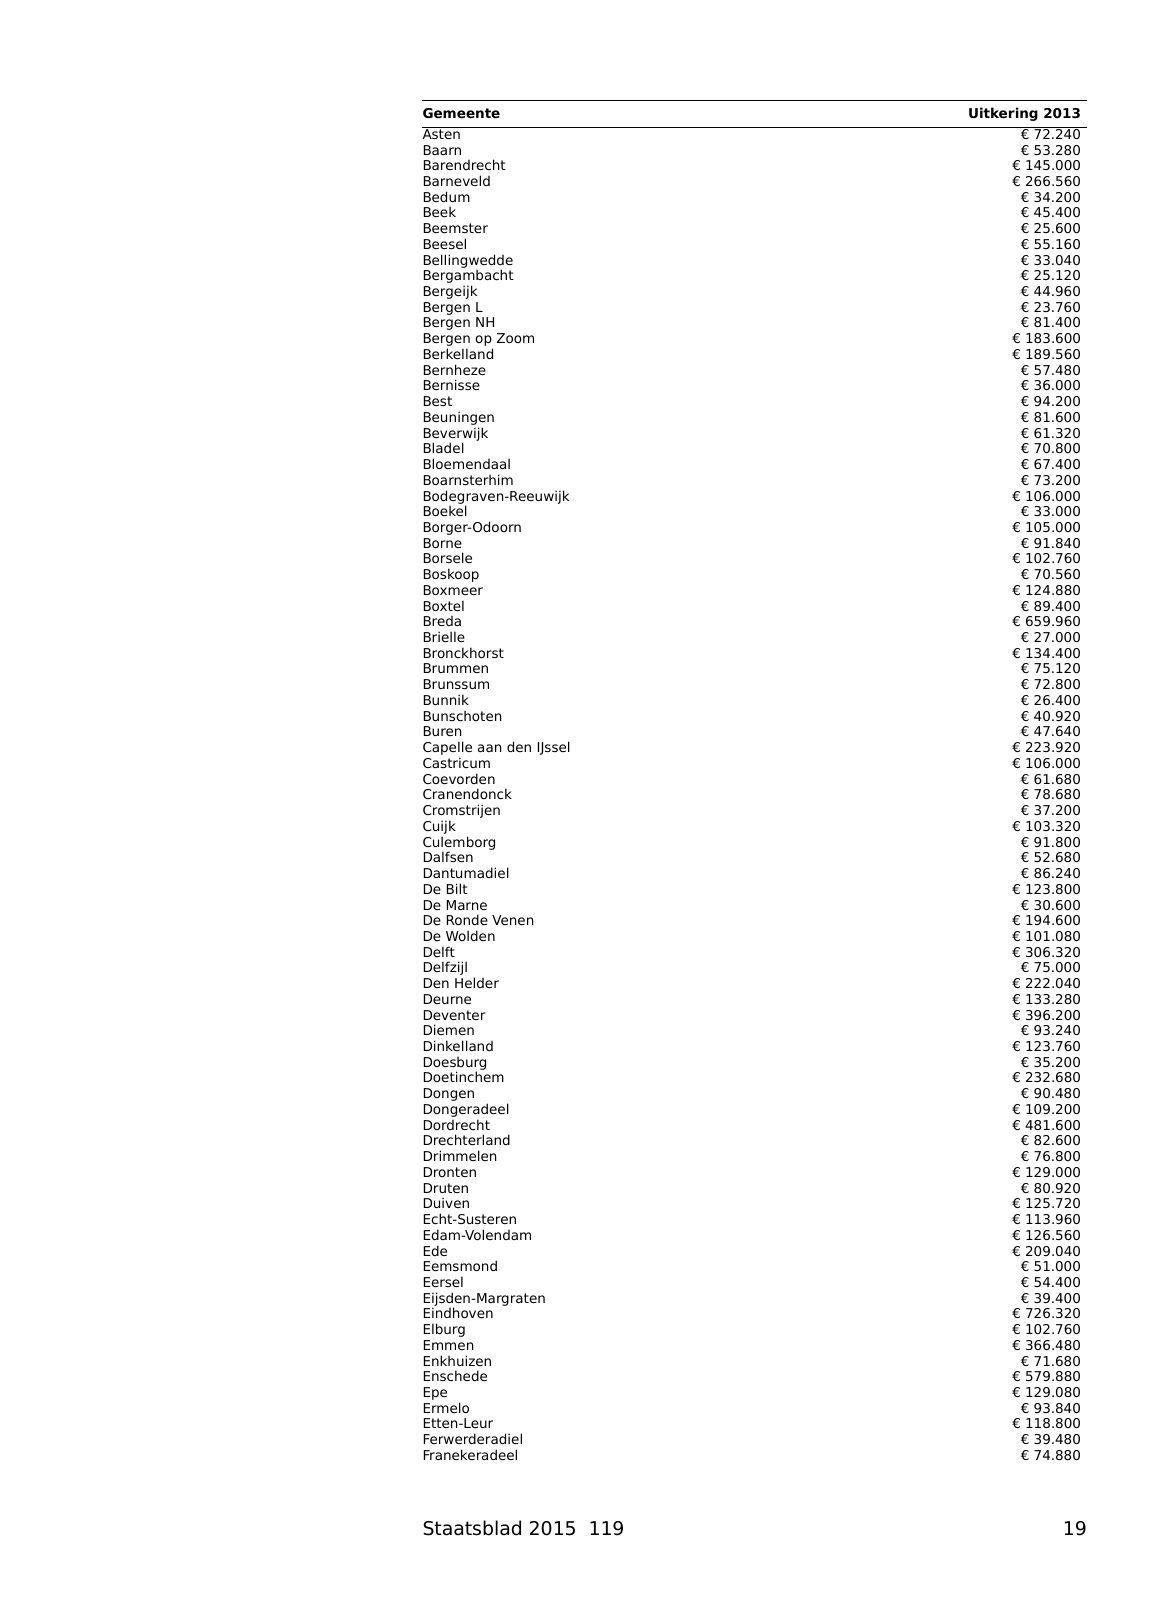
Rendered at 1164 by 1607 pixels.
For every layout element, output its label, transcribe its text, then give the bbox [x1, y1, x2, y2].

table_cell € 35.200 [819, 1055, 1087, 1070]
table_cell Dongen [422, 1086, 819, 1102]
table_cell € 57.480 [819, 363, 1087, 378]
table_cell Beek [422, 205, 819, 221]
table_cell € 30.600 [819, 897, 1087, 913]
table_cell € 82.600 [819, 1133, 1087, 1149]
table_cell € 45.400 [819, 205, 1087, 221]
table_cell Boxtel [422, 599, 819, 614]
table_cell € 51.000 [819, 1259, 1087, 1275]
table_cell € 33.040 [819, 253, 1087, 268]
table_cell Buren [422, 724, 819, 740]
table_cell € 34.200 [819, 190, 1087, 205]
table_cell € 126.560 [819, 1228, 1087, 1243]
table_cell € 25.120 [819, 268, 1087, 284]
table_cell € 23.760 [819, 300, 1087, 315]
table_cell Dantumadiel [422, 866, 819, 882]
table_cell € 91.840 [819, 536, 1087, 551]
table_cell € 106.000 [819, 488, 1087, 504]
table_cell Dordrecht [422, 1118, 819, 1133]
table_cell € 123.800 [819, 882, 1087, 897]
table_cell Etten-Leur [422, 1416, 819, 1432]
table_cell Franekeradeel [422, 1448, 819, 1463]
table_cell Bladel [422, 441, 819, 457]
table_cell Drimmelen [422, 1149, 819, 1165]
table_cell € 145.000 [819, 158, 1087, 174]
table_cell Edam-Volendam [422, 1228, 819, 1243]
table_cell € 91.800 [819, 834, 1087, 850]
table_cell Beuningen [422, 410, 819, 425]
table_cell Brunssum [422, 677, 819, 693]
table_cell Drechterland [422, 1133, 819, 1149]
table_cell € 40.920 [819, 709, 1087, 724]
table_cell Duiven [422, 1196, 819, 1212]
table_cell € 86.240 [819, 866, 1087, 882]
table_cell € 726.320 [819, 1306, 1087, 1322]
table_cell Bellingwedde [422, 253, 819, 268]
table_cell Bernisse [422, 378, 819, 394]
table_cell € 33.000 [819, 504, 1087, 520]
table_cell Dalfsen [422, 850, 819, 866]
table_cell € 396.200 [819, 1008, 1087, 1023]
table_cell Bergen op Zoom [422, 331, 819, 347]
table_cell € 93.240 [819, 1023, 1087, 1039]
table_cell € 481.600 [819, 1118, 1087, 1133]
table_cell Beesel [422, 237, 819, 252]
table_cell € 102.760 [819, 551, 1087, 567]
table_cell Boskoop [422, 567, 819, 583]
table_cell Brummen [422, 661, 819, 677]
table_cell € 113.960 [819, 1212, 1087, 1228]
table_cell € 47.640 [819, 724, 1087, 740]
table_cell € 102.760 [819, 1322, 1087, 1338]
table_cell Brielle [422, 630, 819, 646]
table_cell Dongeradeel [422, 1102, 819, 1117]
table_cell € 55.160 [819, 237, 1087, 252]
table_cell Berkelland [422, 347, 819, 362]
table_cell Baarn [422, 142, 819, 158]
table_cell € 93.840 [819, 1401, 1087, 1416]
table_cell Borsele [422, 551, 819, 567]
table_cell Borne [422, 536, 819, 551]
table_cell Boarnsterhim [422, 473, 819, 488]
table_cell Druten [422, 1180, 819, 1196]
table_cell Emmen [422, 1338, 819, 1353]
table_cell Ferwerderadiel [422, 1432, 819, 1448]
table_cell € 366.480 [819, 1338, 1087, 1353]
table_cell € 103.320 [819, 819, 1087, 834]
table_cell € 54.400 [819, 1275, 1087, 1291]
table_cell € 579.880 [819, 1369, 1087, 1385]
table_cell € 183.600 [819, 331, 1087, 347]
table_cell Den Helder [422, 976, 819, 992]
table_cell € 118.800 [819, 1416, 1087, 1432]
table_cell Cuijk [422, 819, 819, 834]
table_cell Beverwijk [422, 425, 819, 441]
table_cell Dronten [422, 1165, 819, 1180]
table_cell Beemster [422, 221, 819, 237]
table_cell € 129.000 [819, 1165, 1087, 1180]
table_cell Elburg [422, 1322, 819, 1338]
table_cell € 105.000 [819, 520, 1087, 536]
table_cell Asten [422, 128, 819, 142]
table_cell Boekel [422, 504, 819, 520]
table_cell Bunnik [422, 693, 819, 708]
table_cell € 125.720 [819, 1196, 1087, 1212]
table_cell € 78.680 [819, 787, 1087, 803]
table_cell € 53.280 [819, 142, 1087, 158]
table_cell Ermelo [422, 1401, 819, 1416]
table_cell Bedum [422, 190, 819, 205]
table_cell Bergambacht [422, 268, 819, 284]
table_cell Cromstrijen [422, 803, 819, 819]
table_header Uitkering 2013 [819, 101, 1087, 127]
table_cell € 89.400 [819, 599, 1087, 614]
table_cell € 194.600 [819, 913, 1087, 929]
table_cell € 26.400 [819, 693, 1087, 708]
table_cell € 134.400 [819, 646, 1087, 661]
table_cell Barendrecht [422, 158, 819, 174]
table_cell Deventer [422, 1008, 819, 1023]
table_cell Doesburg [422, 1055, 819, 1070]
table_cell € 71.680 [819, 1354, 1087, 1369]
table_cell € 27.000 [819, 630, 1087, 646]
table_cell De Bilt [422, 882, 819, 897]
table_cell € 232.680 [819, 1070, 1087, 1086]
table_cell Bloemendaal [422, 457, 819, 473]
table_cell Eindhoven [422, 1306, 819, 1322]
table_cell € 61.680 [819, 771, 1087, 787]
table_cell Bronckhorst [422, 646, 819, 661]
table_cell € 101.080 [819, 929, 1087, 944]
table_cell Delfzijl [422, 960, 819, 976]
table_cell € 306.320 [819, 945, 1087, 960]
table_cell € 80.920 [819, 1180, 1087, 1196]
table_cell € 76.800 [819, 1149, 1087, 1165]
table_cell Bergen L [422, 300, 819, 315]
table_cell € 75.000 [819, 960, 1087, 976]
table_cell € 44.960 [819, 284, 1087, 299]
table_cell € 106.000 [819, 756, 1087, 771]
table_cell Bergen NH [422, 315, 819, 331]
table_cell Bernheze [422, 363, 819, 378]
table_cell Borger-Odoorn [422, 520, 819, 536]
table_cell De Wolden [422, 929, 819, 944]
table_cell Dinkelland [422, 1039, 819, 1054]
table_cell Coevorden [422, 771, 819, 787]
table_cell € 74.880 [819, 1448, 1087, 1463]
table_cell Bodegraven-Reeuwijk [422, 488, 819, 504]
table_cell € 90.480 [819, 1086, 1087, 1102]
table_cell Delft [422, 945, 819, 960]
table_cell Eemsmond [422, 1259, 819, 1275]
table_cell Castricum [422, 756, 819, 771]
table_cell € 109.200 [819, 1102, 1087, 1117]
table_cell Bergeijk [422, 284, 819, 299]
table_cell € 39.480 [819, 1432, 1087, 1448]
table_cell € 209.040 [819, 1243, 1087, 1259]
table_cell € 75.120 [819, 661, 1087, 677]
table_cell De Ronde Venen [422, 913, 819, 929]
table_cell € 52.680 [819, 850, 1087, 866]
table_cell € 94.200 [819, 394, 1087, 410]
table_cell € 659.960 [819, 614, 1087, 630]
table_cell € 36.000 [819, 378, 1087, 394]
table_cell € 266.560 [819, 174, 1087, 189]
table_cell Deurne [422, 992, 819, 1007]
table_cell € 73.200 [819, 473, 1087, 488]
table_cell € 67.400 [819, 457, 1087, 473]
table_cell € 61.320 [819, 425, 1087, 441]
table_cell € 72.240 [819, 128, 1087, 142]
table_cell € 37.200 [819, 803, 1087, 819]
table_cell Diemen [422, 1023, 819, 1039]
table_cell Eersel [422, 1275, 819, 1291]
table_cell Breda [422, 614, 819, 630]
table_cell Enschede [422, 1369, 819, 1385]
table_cell € 70.800 [819, 441, 1087, 457]
table_cell Doetinchem [422, 1070, 819, 1086]
table_cell € 129.080 [819, 1385, 1087, 1401]
table_cell € 70.560 [819, 567, 1087, 583]
table_cell Ede [422, 1243, 819, 1259]
table_cell € 123.760 [819, 1039, 1087, 1054]
table_cell € 39.400 [819, 1291, 1087, 1306]
table_cell € 81.600 [819, 410, 1087, 425]
table_cell De Marne [422, 897, 819, 913]
table_cell Eijsden-Margraten [422, 1291, 819, 1306]
table_cell Cranendonck [422, 787, 819, 803]
table_cell € 25.600 [819, 221, 1087, 237]
table_cell Culemborg [422, 834, 819, 850]
table_cell € 72.800 [819, 677, 1087, 693]
table_cell € 223.920 [819, 740, 1087, 756]
table_cell Barneveld [422, 174, 819, 189]
table_header Gemeente [422, 101, 819, 127]
table_cell € 81.400 [819, 315, 1087, 331]
table_cell Enkhuizen [422, 1354, 819, 1369]
table_cell € 222.040 [819, 976, 1087, 992]
table_cell € 133.280 [819, 992, 1087, 1007]
table_cell Best [422, 394, 819, 410]
table_cell € 189.560 [819, 347, 1087, 362]
table_cell Epe [422, 1385, 819, 1401]
table_cell Boxmeer [422, 583, 819, 598]
table_cell Echt-Susteren [422, 1212, 819, 1228]
table_cell Capelle aan den IJssel [422, 740, 819, 756]
table_cell € 124.880 [819, 583, 1087, 598]
table_cell Bunschoten [422, 709, 819, 724]
